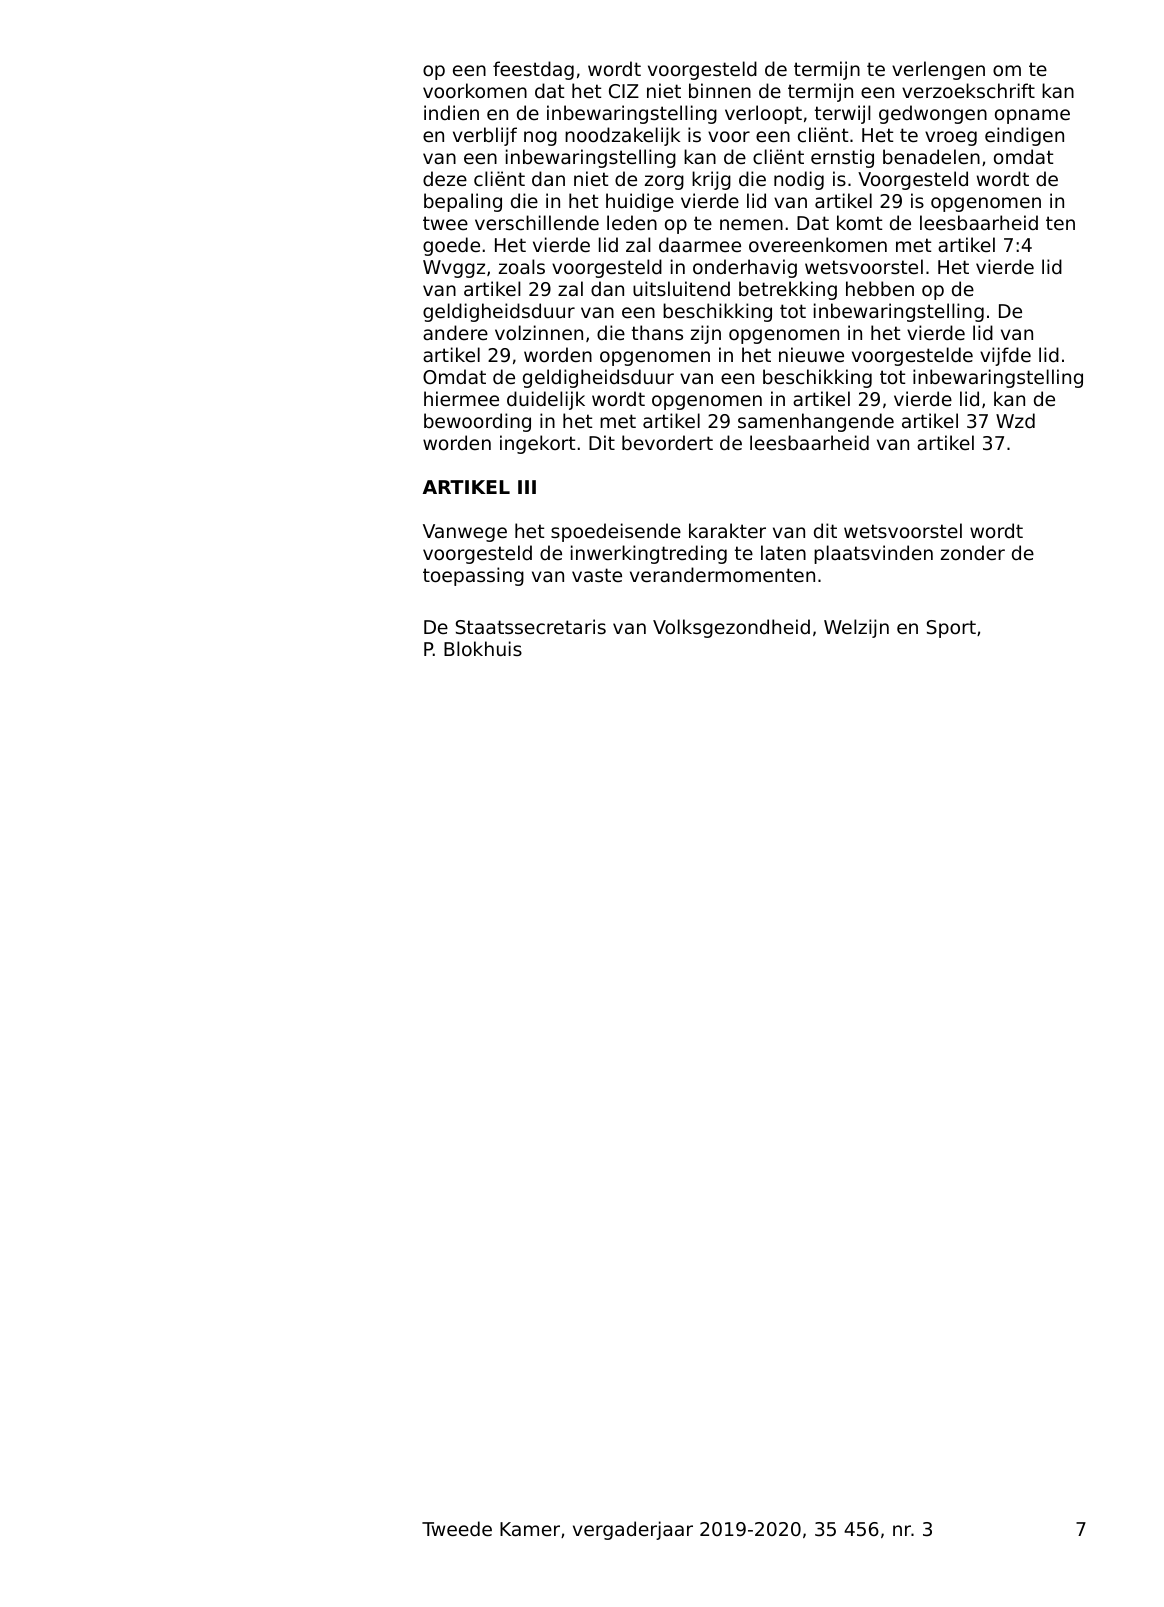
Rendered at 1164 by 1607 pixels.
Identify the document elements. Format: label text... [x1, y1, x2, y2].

text Vanwege het spoedeisende karakter van dit wetsvoorstel wordt voorgesteld de inwerkingtreding te laten plaatsvinden zonder de toepassing van vaste verandermomenten. [422, 521, 1087, 587]
text De Staatssecretaris van Volksgezondheid, Welzijn en Sport, P. Blokhuis [422, 617, 1087, 661]
subtitle ARTIKEL III [422, 477, 1087, 499]
text op een feestdag, wordt voorgesteld de termijn te verlengen om te voorkomen dat het CIZ niet binnen de termijn een verzoekschrift kan indien en de inbewaringstelling verloopt, terwijl gedwongen opname en verblijf nog noodzakelijk is voor een cliënt. Het te vroeg eindigen van een inbewaringstelling kan de cliënt ernstig benadelen, omdat deze cliënt dan niet de zorg krijg die nodig is. Voorgesteld wordt de bepaling die in het huidige vierde lid van artikel 29 is opgenomen in twee verschillende leden op te nemen. Dat komt de leesbaarheid ten goede. Het vierde lid zal daarmee overeenkomen met artikel 7:4 Wvggz, zoals voorgesteld in onderhavig wetsvoorstel. Het vierde lid van artikel 29 zal dan uitsluitend betrekking hebben op de geldigheidsduur van een beschikking tot inbewaringstelling. De andere volzinnen, die thans zijn opgenomen in het vierde lid van artikel 29, worden opgenomen in het nieuwe voorgestelde vijfde lid. Omdat de geldigheidsduur van een beschikking tot inbewaringstelling hiermee duidelijk wordt opgenomen in artikel 29, vierde lid, kan de bewoording in het met artikel 29 samenhangende artikel 37 Wzd worden ingekort. Dit bevordert de leesbaarheid van artikel 37. [422, 59, 1087, 455]
